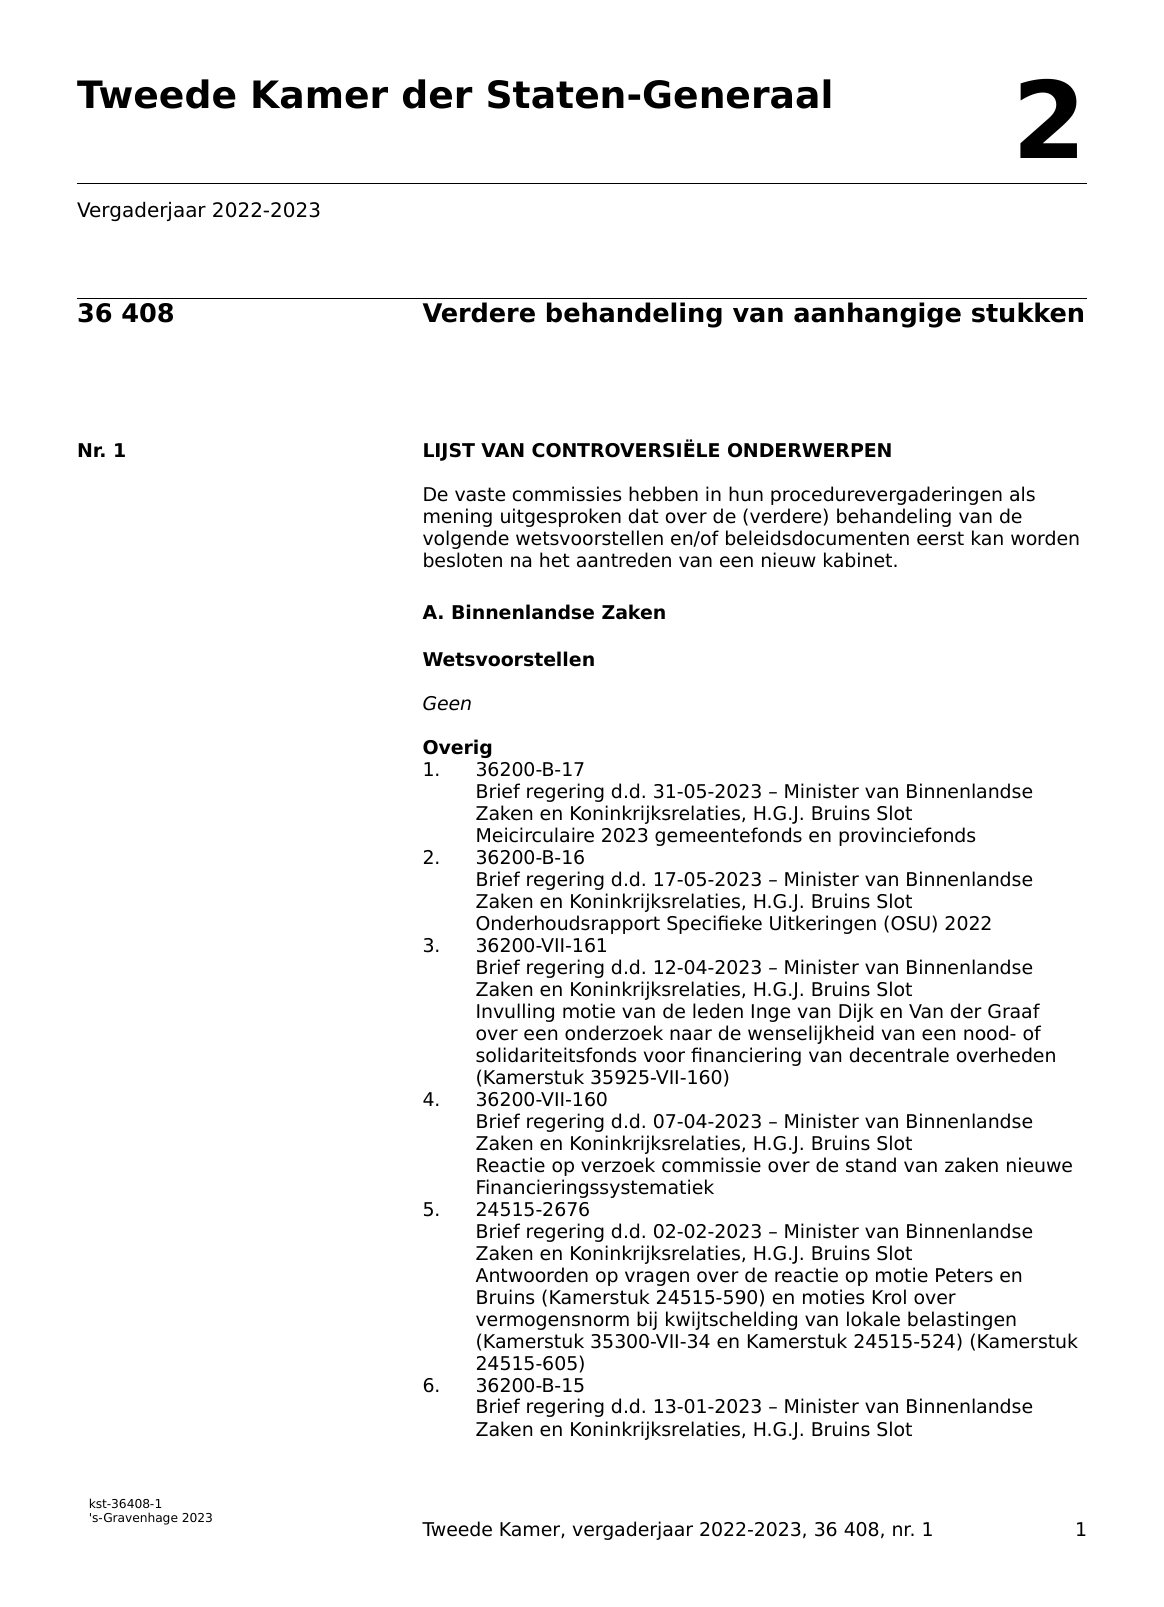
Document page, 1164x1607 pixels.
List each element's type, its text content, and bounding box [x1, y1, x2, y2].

text Brief regering d.d. 12-04-2023 – Minister van Binnenlandse Zaken en Koninkrijksrelaties, H.G.J. Bruins Slot [475, 957, 1087, 1001]
text 2. 36200-B-16 [422, 847, 1087, 869]
text Invulling motie van de leden Inge van Dijk en Van der Graaf over een onderzoek naar de wenselijkheid van een nood- of solidariteitsfonds voor financiering van decentrale overheden (Kamerstuk 35925-VII-160) [475, 1001, 1087, 1089]
text Brief regering d.d. 13-01-2023 – Minister van Binnenlandse Zaken en Koninkrijksrelaties, H.G.J. Bruins Slot [475, 1396, 1087, 1440]
subtitle Wetsvoorstellen [422, 649, 1087, 671]
text 's-Gravenhage 2023 [88, 1511, 323, 1525]
text Brief regering d.d. 07-04-2023 – Minister van Binnenlandse Zaken en Koninkrijksrelaties, H.G.J. Bruins Slot [475, 1111, 1087, 1155]
subtitle Nr. 1 LIJST VAN CONTROVERSIËLE ONDERWERPEN [77, 440, 1087, 462]
text Reactie op verzoek commissie over de stand van zaken nieuwe [475, 1155, 1087, 1177]
text 6. 36200-B-15 [422, 1374, 1087, 1396]
table_cell Vergaderjaar 2022-2023 [77, 184, 1087, 298]
text Brief regering d.d. 31-05-2023 – Minister van Binnenlandse Zaken en Koninkrijksrelaties, H.G.J. Bruins Slot [475, 781, 1087, 825]
text Antwoorden op vragen over de reactie op motie Peters en Bruins (Kamerstuk 24515-590) en moties Krol over vermogensnorm bij kwijtschelding van lokale belastingen (Kamerstuk 35300-VII-34 en Kamerstuk 24515-524) (Kamerstuk 24515-605) [475, 1264, 1087, 1374]
text 1. 36200-B-17 [422, 759, 1087, 781]
subtitle A. Binnenlandse Zaken [422, 602, 1087, 624]
text kst-36408-1 [88, 1497, 323, 1511]
text De vaste commissies hebben in hun procedurevergaderingen als mening uitgesproken dat over de (verdere) behandeling van de volgende wetsvoorstellen en/of beleidsdocumenten eerst kan worden besloten na het aantreden van een nieuw kabinet. [422, 484, 1087, 572]
subtitle Geen [422, 693, 1087, 715]
text 3. 36200-VII-161 [422, 935, 1087, 957]
text Onderhoudsrapport Specifieke Uitkeringen (OSU) 2022 [475, 913, 1087, 935]
text Financieringssystematiek [475, 1177, 1087, 1199]
text 4. 36200-VII-160 [422, 1089, 1087, 1111]
text Brief regering d.d. 17-05-2023 – Minister van Binnenlandse Zaken en Koninkrijksrelaties, H.G.J. Bruins Slot [475, 869, 1087, 913]
subtitle Overig [422, 737, 1087, 759]
text Brief regering d.d. 02-02-2023 – Minister van Binnenlandse Zaken en Koninkrijksrelaties, H.G.J. Bruins Slot [475, 1221, 1087, 1264]
subtitle 36 408 Verdere behandeling van aanhangige stukken [77, 299, 1087, 329]
text Meicirculaire 2023 gemeentefonds en provinciefonds [475, 825, 1087, 847]
table_header 2 [886, 59, 1087, 183]
text 5. 24515-2676 [422, 1199, 1087, 1221]
table_header Tweede Kamer der Staten-Generaal [77, 59, 886, 183]
